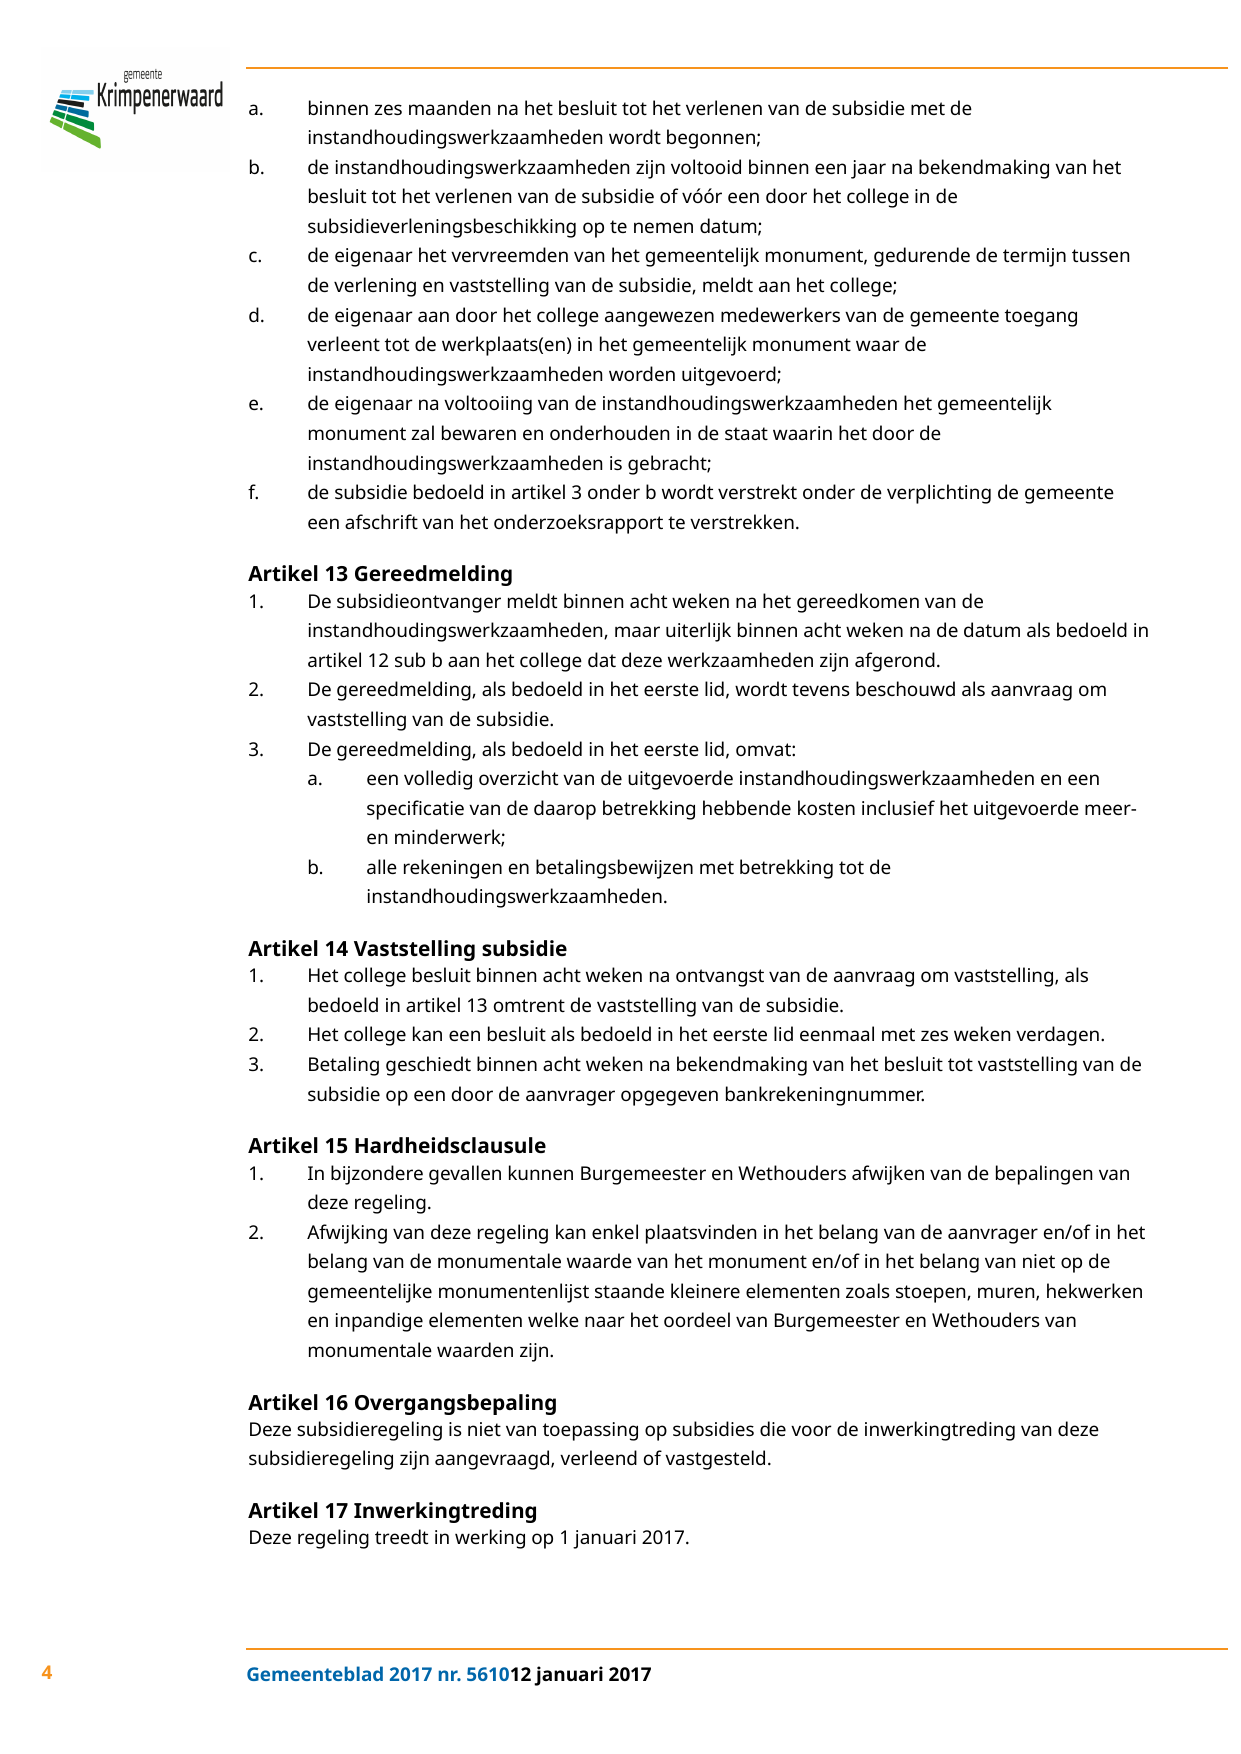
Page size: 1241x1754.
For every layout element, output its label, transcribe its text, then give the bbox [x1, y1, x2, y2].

text Artikel 17 Inwerkingtreding [248, 1496, 1152, 1524]
list De subsidieontvanger meldt binnen acht weken na het gereedkomen van de instandhoudingswerkzaamheden, maar uiterlijk binnen acht weken na de datum als bedoeld in artikel 12 sub b aan het college dat deze werkzaamheden zijn afgerond. [248, 588, 1152, 673]
list een volledig overzicht van de uitgevoerde instandhoudingswerkzaamheden en een specificatie van de daarop betrekking hebbende kosten inclusief het uitgevoerde meer- en minderwerk; [307, 765, 1152, 850]
list de eigenaar het vervreemden van het gemeentelijk monument, gedurende de termijn tussen de verlening en vaststelling van de subsidie, meldt aan het college; [248, 243, 1152, 298]
list de eigenaar aan door het college aangewezen medewerkers van de gemeente toegang verleent tot de werkplaats(en) in het gemeentelijk monument waar de instandhoudingswerkzaamheden worden uitgevoerd; [248, 302, 1152, 387]
list Betaling geschiedt binnen acht weken na bekendmaking van het besluit tot vaststelling van de subsidie op een door de aanvrager opgegeven bankrekeningnummer. [248, 1051, 1152, 1107]
list De gereedmelding, als bedoeld in het eerste lid, wordt tevens beschouwd als aanvraag om vaststelling van de subsidie. [248, 677, 1152, 732]
text Artikel 15 Hardheidsclausule [248, 1131, 1152, 1160]
list De gereedmelding, als bedoeld in het eerste lid, omvat: [248, 736, 1152, 761]
text Artikel 13 Gereedmelding [248, 559, 1152, 588]
list In bijzondere gevallen kunnen Burgemeester en Wethouders afwijken van de bepalingen van deze regeling. [248, 1160, 1152, 1215]
list Afwijking van deze regeling kan enkel plaatsvinden in het belang van de aanvrager en/of in het belang van de monumentale waarde van het monument en/of in het belang van niet op de gemeentelijke monumentenlijst staande kleinere elementen zoals stoepen, muren, hekwerken en inpandige elementen welke naar het oordeel van Burgemeester en Wethouders van monumentale waarden zijn. [248, 1219, 1152, 1363]
list de subsidie bedoeld in artikel 3 onder b wordt verstrekt onder de verplichting de gemeente een afschrift van het onderzoeksrapport te verstrekken. [248, 479, 1152, 535]
text Deze regeling treedt in werking op 1 januari 2017. [248, 1524, 1152, 1550]
picture [41, 47, 231, 172]
list Het college kan een besluit als bedoeld in het eerste lid eenmaal met zes weken verdagen. [248, 1022, 1152, 1047]
list alle rekeningen en betalingsbewijzen met betrekking tot de instandhoudingswerkzaamheden. [307, 854, 1152, 909]
text Artikel 16 Overgangsbepaling [248, 1388, 1152, 1416]
list binnen zes maanden na het besluit tot het verlenen van de subsidie met de instandhoudingswerkzaamheden wordt begonnen; [248, 95, 1152, 150]
list Het college besluit binnen acht weken na ontvangst van de aanvraag om vaststelling, als bedoeld in artikel 13 omtrent de vaststelling van de subsidie. [248, 962, 1152, 1018]
text Deze subsidieregeling is niet van toepassing op subsidies die voor de inwerkingtreding van deze subsidieregeling zijn aangevraagd, verleend of vastgesteld. [248, 1416, 1152, 1471]
list de instandhoudingswerkzaamheden zijn voltooid binnen een jaar na bekendmaking van het besluit tot het verlenen van de subsidie of vóór een door het college in de subsidieverleningsbeschikking op te nemen datum; [248, 154, 1152, 239]
list de eigenaar na voltooiing van de instandhoudingswerkzaamheden het gemeentelijk monument zal bewaren en onderhouden in de staat waarin het door de instandhoudingswerkzaamheden is gebracht; [248, 391, 1152, 476]
text Artikel 14 Vaststelling subsidie [248, 934, 1152, 962]
